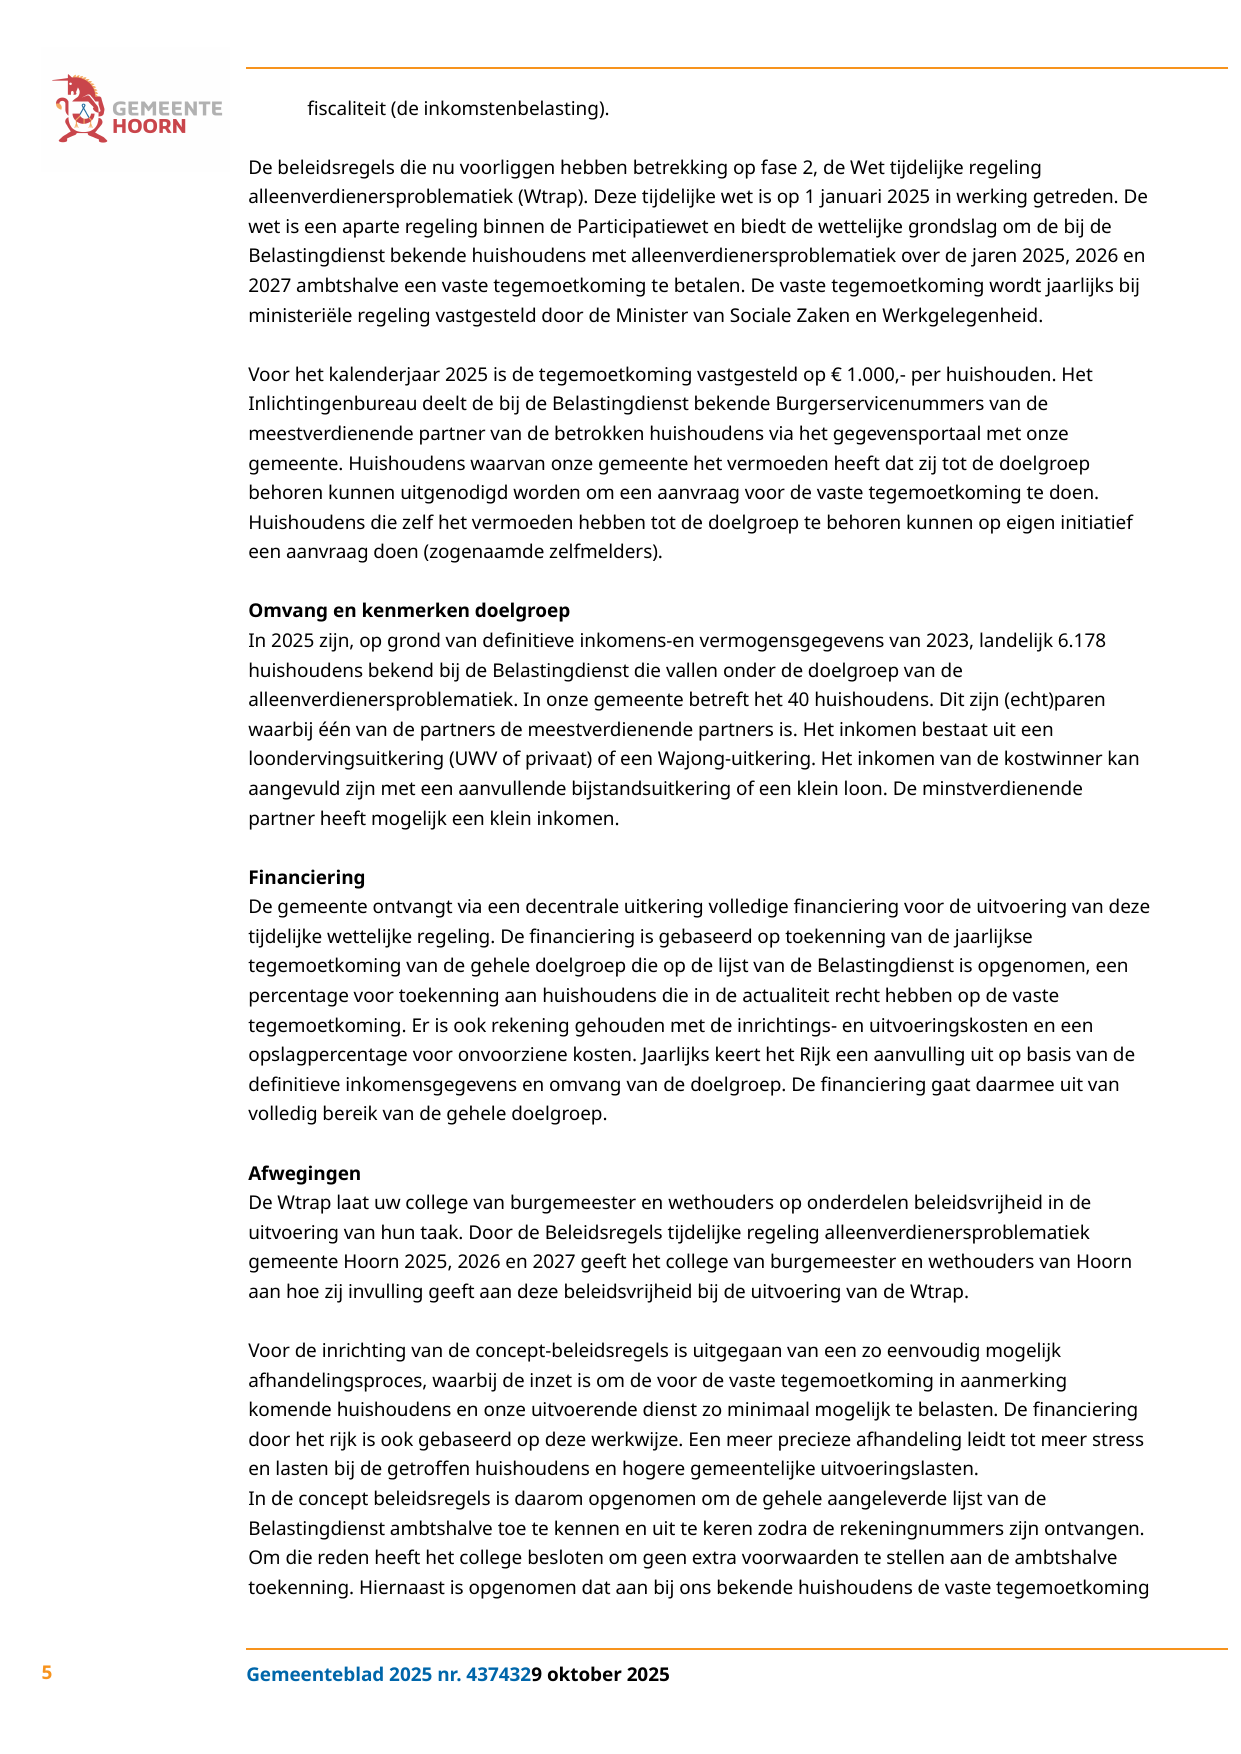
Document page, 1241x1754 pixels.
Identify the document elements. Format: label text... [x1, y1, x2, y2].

text Afwegingen [248, 1160, 1152, 1186]
text Voor de inrichting van de concept-beleidsregels is uitgegaan van een zo eenvoudig mogelijk afhandelingsproces, waarbij de inzet is om de voor de vaste tegemoetkoming in aanmerking komende huishoudens en onze uitvoerende dienst zo minimaal mogelijk te belasten. De financiering door het rijk is ook gebaseerd op deze werkwijze. Een meer precieze afhandeling leidt tot meer stress en lasten bij de getroffen huishoudens en hogere gemeentelijke uitvoeringslasten. [248, 1337, 1152, 1481]
text Omvang en kenmerken doelgroep [248, 598, 1152, 623]
text Voor het kalenderjaar 2025 is de tegemoetkoming vastgesteld op € 1.000,- per huishouden. Het Inlichtingenbureau deelt de bij de Belastingdienst bekende Burgerservicenummers van de meestverdienende partner van de betrokken huishoudens via het gegevensportaal met onze gemeente. Huishoudens waarvan onze gemeente het vermoeden heeft dat zij tot de doelgroep behoren kunnen uitgenodigd worden om een aanvraag voor de vaste tegemoetkoming te doen. Huishoudens die zelf het vermoeden hebben tot de doelgroep te behoren kunnen op eigen initiatief een aanvraag doen (zogenaamde zelfmelders). [248, 361, 1152, 564]
picture [41, 47, 231, 172]
text De gemeente ontvangt via een decentrale uitkering volledige financiering voor de uitvoering van deze tijdelijke wettelijke regeling. De financiering is gebaseerd op toekenning van de jaarlijkse tegemoetkoming van de gehele doelgroep die op de lijst van de Belastingdienst is opgenomen, een percentage voor toekenning aan huishoudens die in de actualiteit recht hebben op de vaste tegemoetkoming. Er is ook rekening gehouden met de inrichtings- en uitvoeringskosten en een opslagpercentage voor onvoorziene kosten. Jaarlijks keert het Rijk een aanvulling uit op basis van de definitieve inkomensgegevens en omvang van de doelgroep. De financiering gaat daarmee uit van volledig bereik van de gehele doelgroep. [248, 893, 1152, 1126]
text In 2025 zijn, op grond van definitieve inkomens-en vermogensgegevens van 2023, landelijk 6.178 huishoudens bekend bij de Belastingdienst die vallen onder de doelgroep van de alleenverdienersproblematiek. In onze gemeente betreft het 40 huishoudens. Dit zijn (echt)paren waarbij één van de partners de meestverdienende partners is. Het inkomen bestaat uit een loondervingsuitkering (UWV of privaat) of een Wajong-uitkering. Het inkomen van de kostwinner kan aangevuld zijn met een aanvullende bijstandsuitkering of een klein loon. De minstverdienende partner heeft mogelijk een klein inkomen. [248, 627, 1152, 831]
text De beleidsregels die nu voorliggen hebben betrekking op fase 2, de Wet tijdelijke regeling alleenverdienersproblematiek (Wtrap). Deze tijdelijke wet is op 1 januari 2025 in werking getreden. De wet is een aparte regeling binnen de Participatiewet en biedt de wettelijke grondslag om de bij de Belastingdienst bekende huishoudens met alleenverdienersproblematiek over de jaren 2025, 2026 en 2027 ambtshalve een vaste tegemoetkoming te betalen. De vaste tegemoetkoming wordt jaarlijks bij ministeriële regeling vastgesteld door de Minister van Sociale Zaken en Werkgelegenheid. [248, 154, 1152, 328]
list fiscaliteit (de inkomstenbelasting). [248, 95, 1152, 121]
text Financiering [248, 864, 1152, 890]
text De Wtrap laat uw college van burgemeester en wethouders op onderdelen beleidsvrijheid in de uitvoering van hun taak. Door de Beleidsregels tijdelijke regeling alleenverdienersproblematiek gemeente Hoorn 2025, 2026 en 2027 geeft het college van burgemeester en wethouders van Hoorn aan hoe zij invulling geeft aan deze beleidsvrijheid bij de uitvoering van de Wtrap. [248, 1189, 1152, 1304]
text In de concept beleidsregels is daarom opgenomen om de gehele aangeleverde lijst van de Belastingdienst ambtshalve toe te kennen en uit te keren zodra de rekeningnummers zijn ontvangen. Om die reden heeft het college besloten om geen extra voorwaarden te stellen aan de ambtshalve toekenning. Hiernaast is opgenomen dat aan bij ons bekende huishoudens de vaste tegemoetkoming [248, 1485, 1152, 1600]
